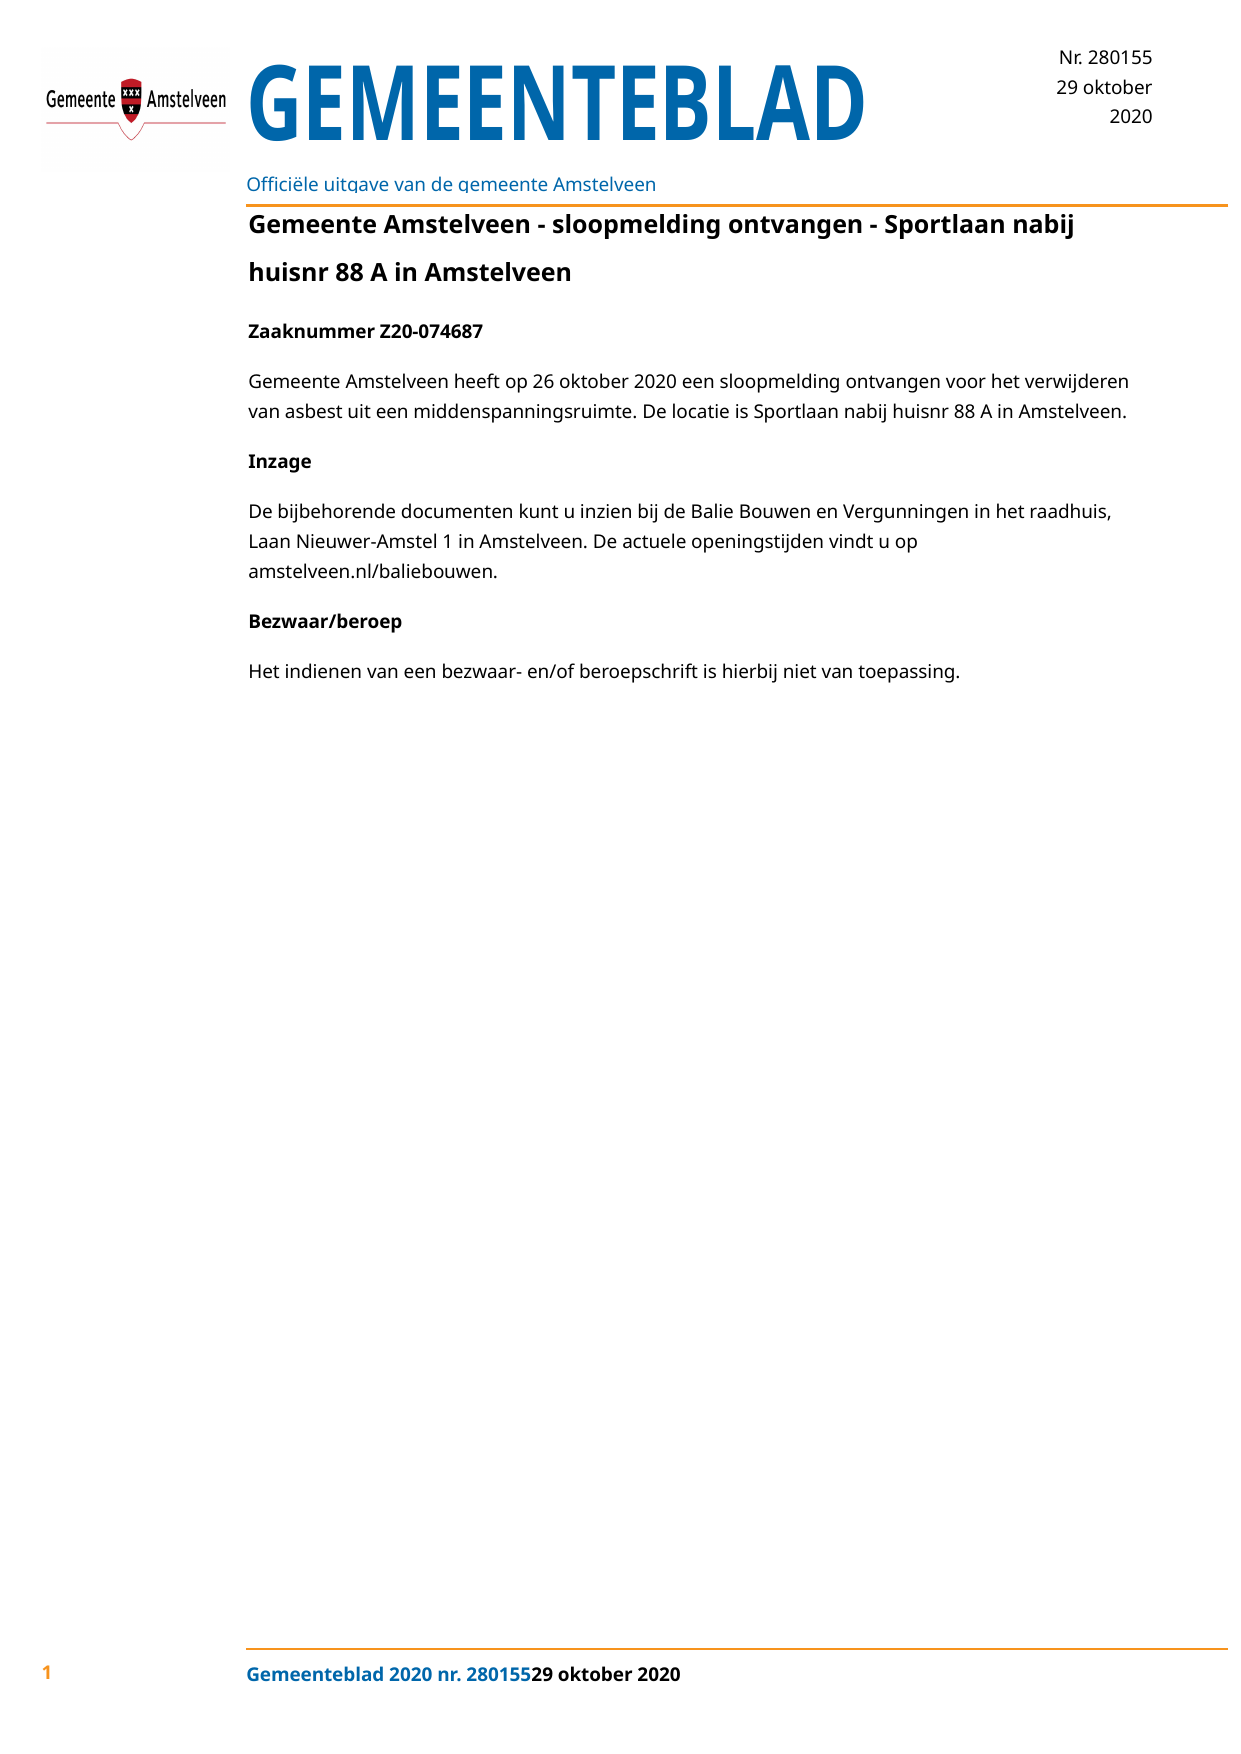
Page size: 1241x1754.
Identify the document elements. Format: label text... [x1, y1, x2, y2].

text Zaaknummer Z20-074687 [248, 318, 1152, 344]
text Gemeente Amstelveen - sloopmelding ontvangen - Sportlaan nabij huisnr 88 A in Amstelveen [248, 207, 1152, 288]
text Gemeente Amstelveen heeft op 26 oktober 2020 een sloopmelding ontvangen voor het verwijderen van asbest uit een middenspanningsruimte. De locatie is Sportlaan nabij huisnr 88 A in Amstelveen. [248, 368, 1152, 424]
text Bezwaar/beroep [248, 608, 1152, 634]
text Inzage [248, 448, 1152, 474]
text De bijbehorende documenten kunt u inzien bij de Balie Bouwen en Vergunningen in het raadhuis, Laan Nieuwer-Amstel 1 in Amstelveen. De actuele openingstijden vindt u op amstelveen.nl/baliebouwen. [248, 499, 1152, 584]
text Het indienen van een bezwaar- en/of beroepschrift is hierbij niet van toepassing. [248, 659, 1152, 684]
picture [41, 47, 231, 172]
